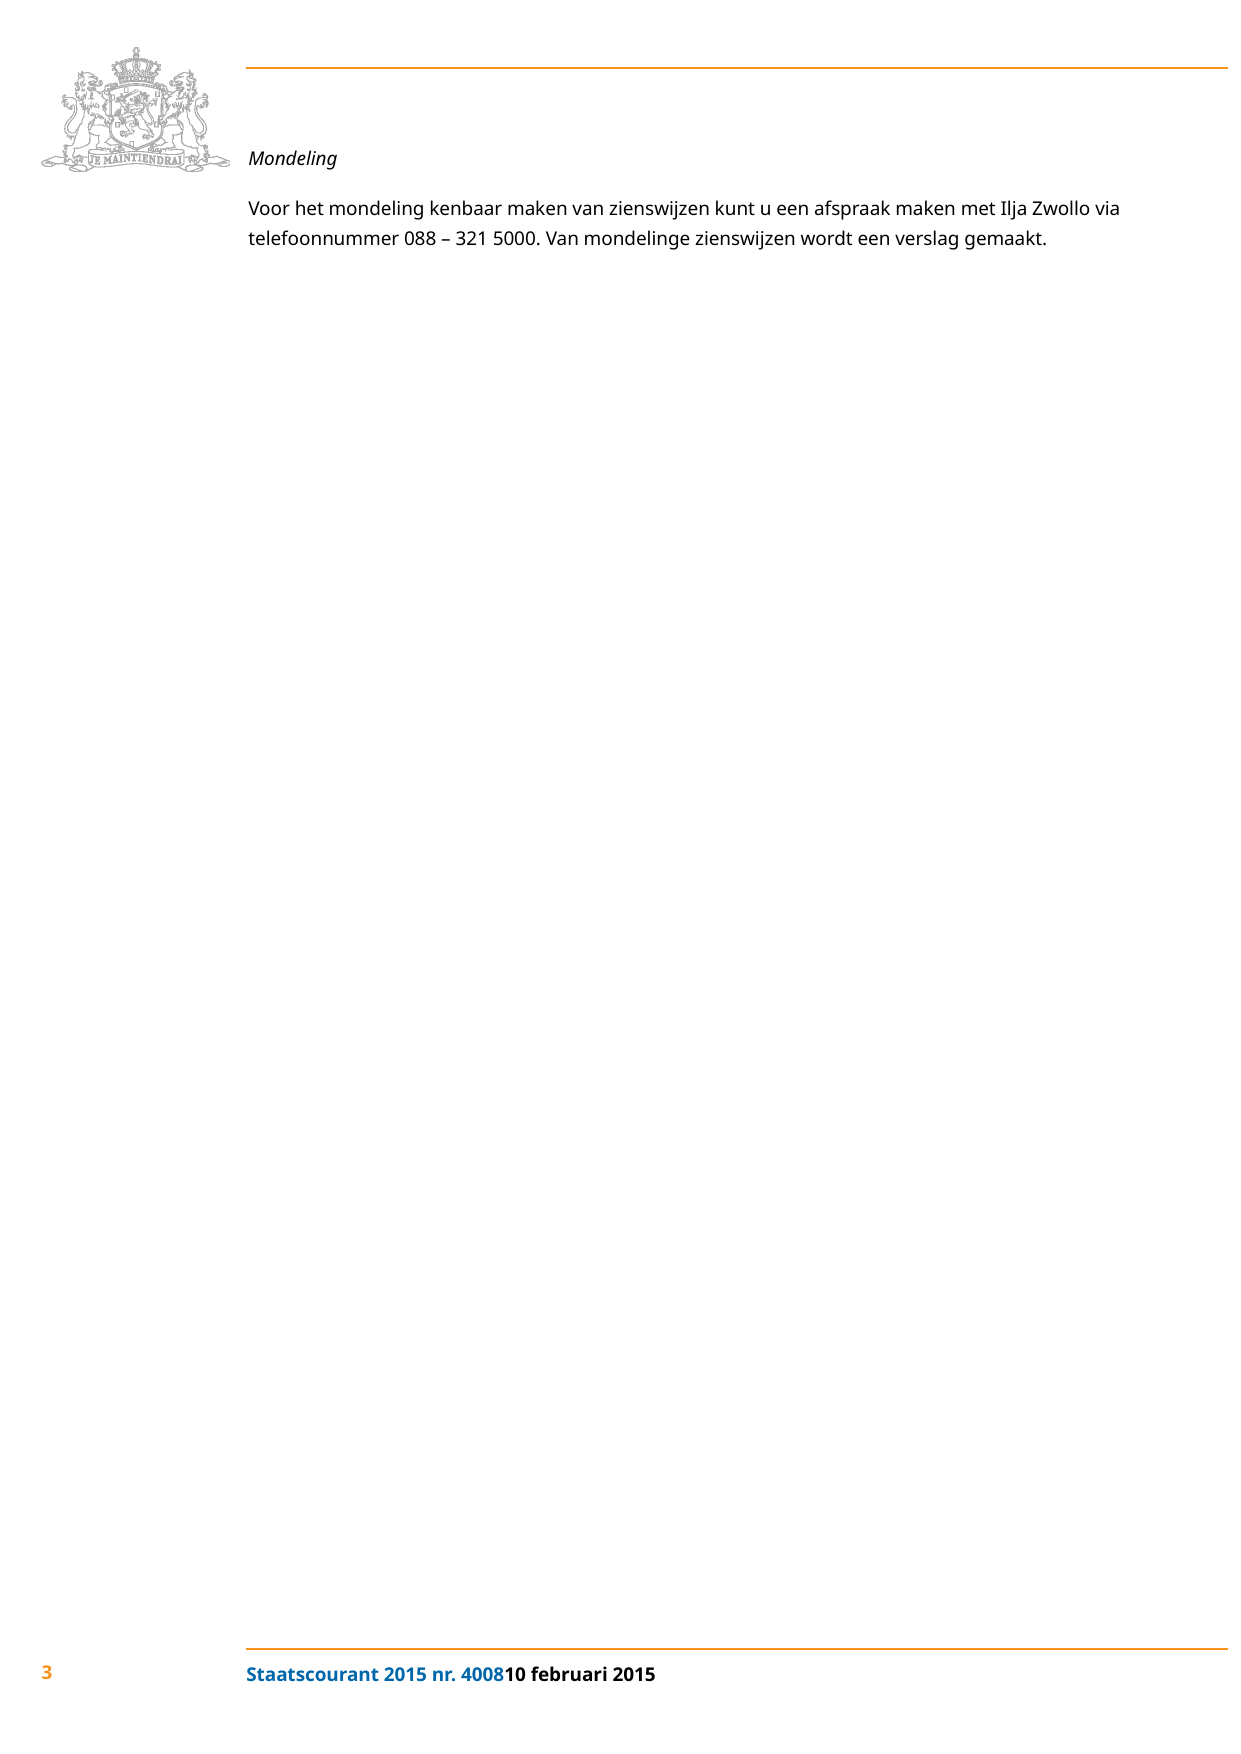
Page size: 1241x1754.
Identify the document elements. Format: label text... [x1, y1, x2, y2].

text Mondeling [248, 145, 1152, 171]
text Voor het mondeling kenbaar maken van zienswijzen kunt u een afspraak maken met Ilja Zwollo via telefoonnummer 088 – 321 5000. Van mondelinge zienswijzen wordt een verslag gemaakt. [248, 196, 1152, 251]
picture [41, 47, 231, 172]
